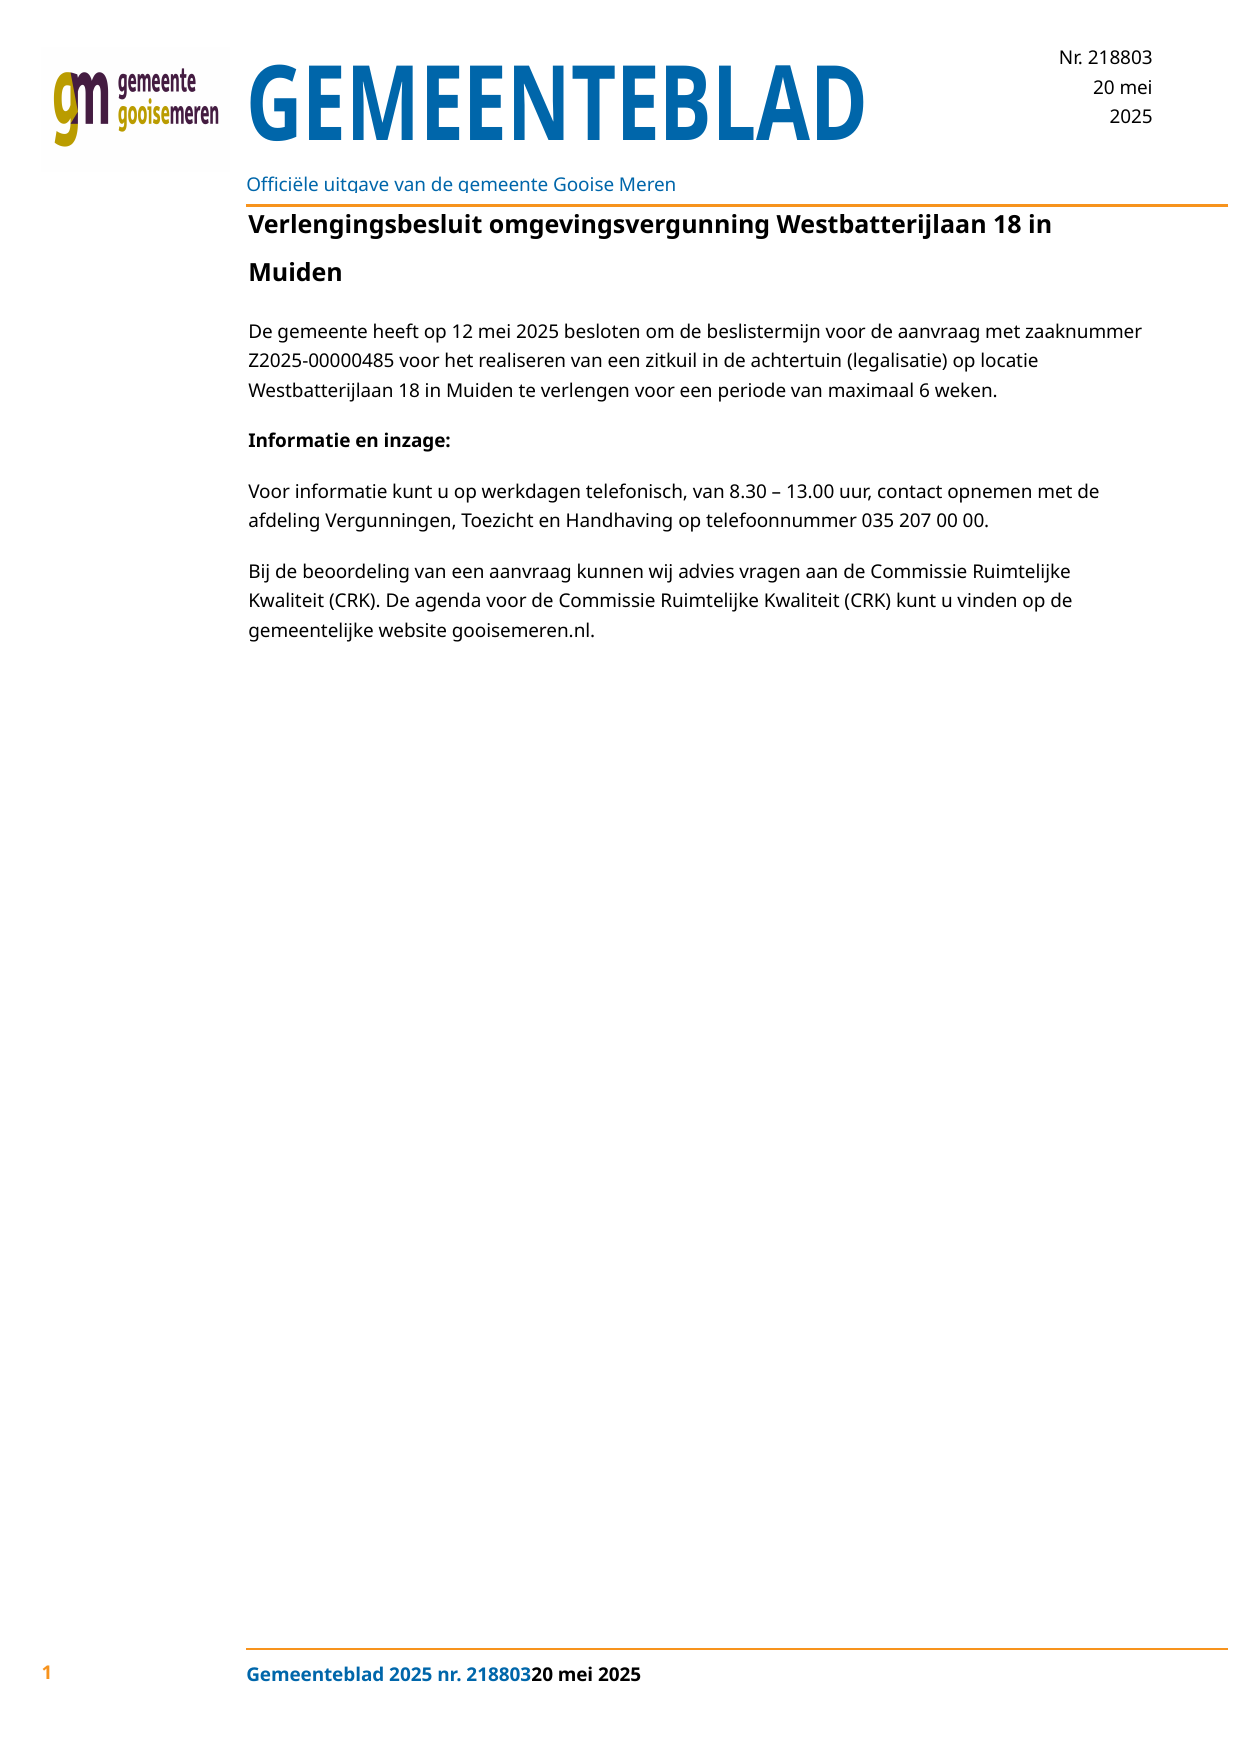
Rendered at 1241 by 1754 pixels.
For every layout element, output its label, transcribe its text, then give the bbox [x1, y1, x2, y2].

picture [41, 47, 231, 172]
text Voor informatie kunt u op werkdagen telefonisch, van 8.30 – 13.00 uur, contact opnemen met de afdeling Vergunningen, Toezicht en Handhaving op telefoonnummer 035 207 00 00. [248, 478, 1152, 533]
text Verlengingsbesluit omgevingsvergunning Westbatterijlaan 18 in Muiden [248, 207, 1152, 288]
text De gemeente heeft op 12 mei 2025 besloten om de beslistermijn voor de aanvraag met zaaknummer Z2025-00000485 voor het realiseren van een zitkuil in de achtertuin (legalisatie) op locatie Westbatterijlaan 18 in Muiden te verlengen voor een periode van maximaal 6 weken. [248, 318, 1152, 403]
text Bij de beoordeling van een aanvraag kunnen wij advies vragen aan de Commissie Ruimtelijke Kwaliteit (CRK). De agenda voor de Commissie Ruimtelijke Kwaliteit (CRK) kunt u vinden op de gemeentelijke website gooisemeren.nl. [248, 558, 1152, 643]
text Informatie en inzage: [248, 427, 1152, 453]
